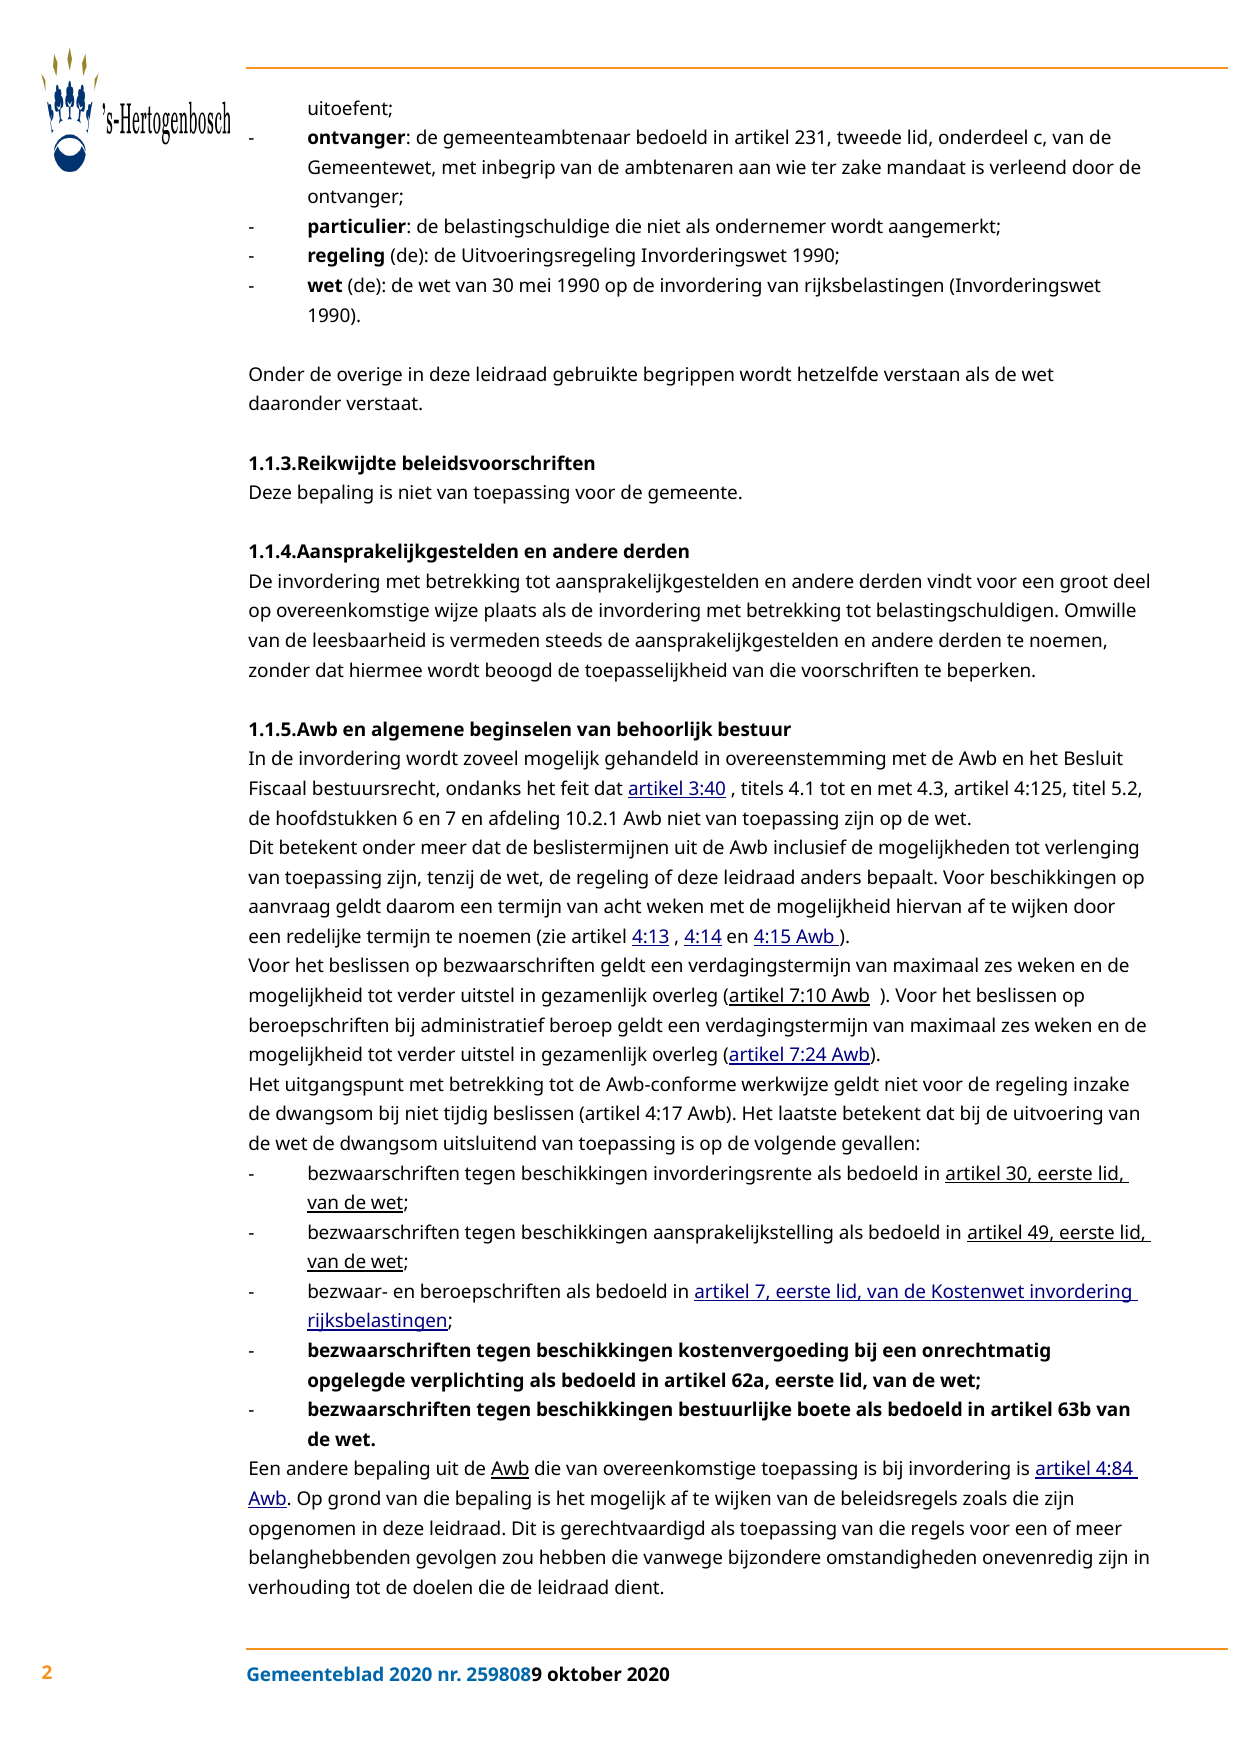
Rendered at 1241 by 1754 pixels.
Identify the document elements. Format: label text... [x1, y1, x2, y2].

list uitoefent; [248, 95, 1152, 121]
picture [41, 47, 231, 172]
text In de invordering wordt zoveel mogelijk gehandeld in overeenstemming met de Awb en het Besluit Fiscaal bestuursrecht, ondanks het feit dat artikel 3:40 , titels 4.1 tot en met 4.3, artikel 4:125, titel 5.2, de hoofdstukken 6 en 7 en afdeling 10.2.1 Awb niet van toepassing zijn op de wet. [248, 746, 1152, 831]
text 1.1.3.Reikwijdte beleidsvoorschriften [248, 450, 1152, 476]
list ontvanger: de gemeenteambtenaar bedoeld in artikel 231, tweede lid, onderdeel c, van de Gemeentewet, met inbegrip van de ambtenaren aan wie ter zake mandaat is verleend door de ontvanger; [248, 124, 1152, 209]
list particulier: de belastingschuldige die niet als ondernemer wordt aangemerkt; [248, 213, 1152, 239]
text Deze bepaling is niet van toepassing voor de gemeente. [248, 479, 1152, 505]
list bezwaarschriften tegen beschikkingen invorderingsrente als bedoeld in artikel 30, eerste lid, van de wet; [248, 1160, 1152, 1215]
text Voor het beslissen op bezwaarschriften geldt een verdagingstermijn van maximaal zes weken en de mogelijkheid tot verder uitstel in gezamenlijk overleg (artikel 7:10 Awb ). Voor het beslissen op beroepschriften bij administratief beroep geldt een verdagingstermijn van maximaal zes weken en de mogelijkheid tot verder uitstel in gezamenlijk overleg (artikel 7:24 Awb). [248, 953, 1152, 1067]
text Het uitgangspunt met betrekking tot de Awb-conforme werkwijze geldt niet voor de regeling inzake de dwangsom bij niet tijdig beslissen (artikel 4:17 Awb). Het laatste betekent dat bij de uitvoering van de wet de dwangsom uitsluitend van toepassing is op de volgende gevallen: [248, 1071, 1152, 1156]
list regeling (de): de Uitvoeringsregeling Invorderingswet 1990; [248, 243, 1152, 268]
text 1.1.4.Aansprakelijkgestelden en andere derden [248, 538, 1152, 564]
list bezwaarschriften tegen beschikkingen bestuurlijke boete als bedoeld in artikel 63b van de wet. [248, 1396, 1152, 1452]
text Dit betekent onder meer dat de beslistermijnen uit de Awb inclusief de mogelijkheden tot verlenging van toepassing zijn, tenzij de wet, de regeling of deze leidraad anders bepaalt. Voor beschikkingen op aanvraag geldt daarom een termijn van acht weken met de mogelijkheid hiervan af te wijken door een redelijke termijn te noemen (zie artikel 4:13 , 4:14 en 4:15 Awb ). [248, 834, 1152, 949]
list bezwaarschriften tegen beschikkingen aansprakelijkstelling als bedoeld in artikel 49, eerste lid, van de wet; [248, 1219, 1152, 1274]
text 1.1.5.Awb en algemene beginselen van behoorlijk bestuur [248, 716, 1152, 742]
text De invordering met betrekking tot aansprakelijkgestelden en andere derden vindt voor een groot deel op overeenkomstige wijze plaats als de invordering met betrekking tot belastingschuldigen. Omwille van de leesbaarheid is vermeden steeds de aansprakelijkgestelden en andere derden te noemen, zonder dat hiermee wordt beoogd de toepasselijkheid van die voorschriften te beperken. [248, 568, 1152, 683]
list bezwaarschriften tegen beschikkingen kostenvergoeding bij een onrechtmatig opgelegde verplichting als bedoeld in artikel 62a, eerste lid, van de wet; [248, 1337, 1152, 1393]
text Onder de overige in deze leidraad gebruikte begrippen wordt hetzelfde verstaan als de wet daaronder verstaat. [248, 361, 1152, 416]
text Een andere bepaling uit de Awb die van overeenkomstige toepassing is bij invordering is artikel 4:84 Awb. Op grond van die bepaling is het mogelijk af te wijken van de beleidsregels zoals die zijn opgenomen in deze leidraad. Dit is gerechtvaardigd als toepassing van die regels voor een of meer belanghebbenden gevolgen zou hebben die vanwege bijzondere omstandigheden onevenredig zijn in verhouding tot de doelen die de leidraad dient. [248, 1456, 1152, 1600]
list wet (de): de wet van 30 mei 1990 op de invordering van rijksbelastingen (Invorderingswet 1990). [248, 272, 1152, 328]
list bezwaar- en beroepschriften als bedoeld in artikel 7, eerste lid, van de Kostenwet invordering rijksbelastingen; [248, 1278, 1152, 1333]
